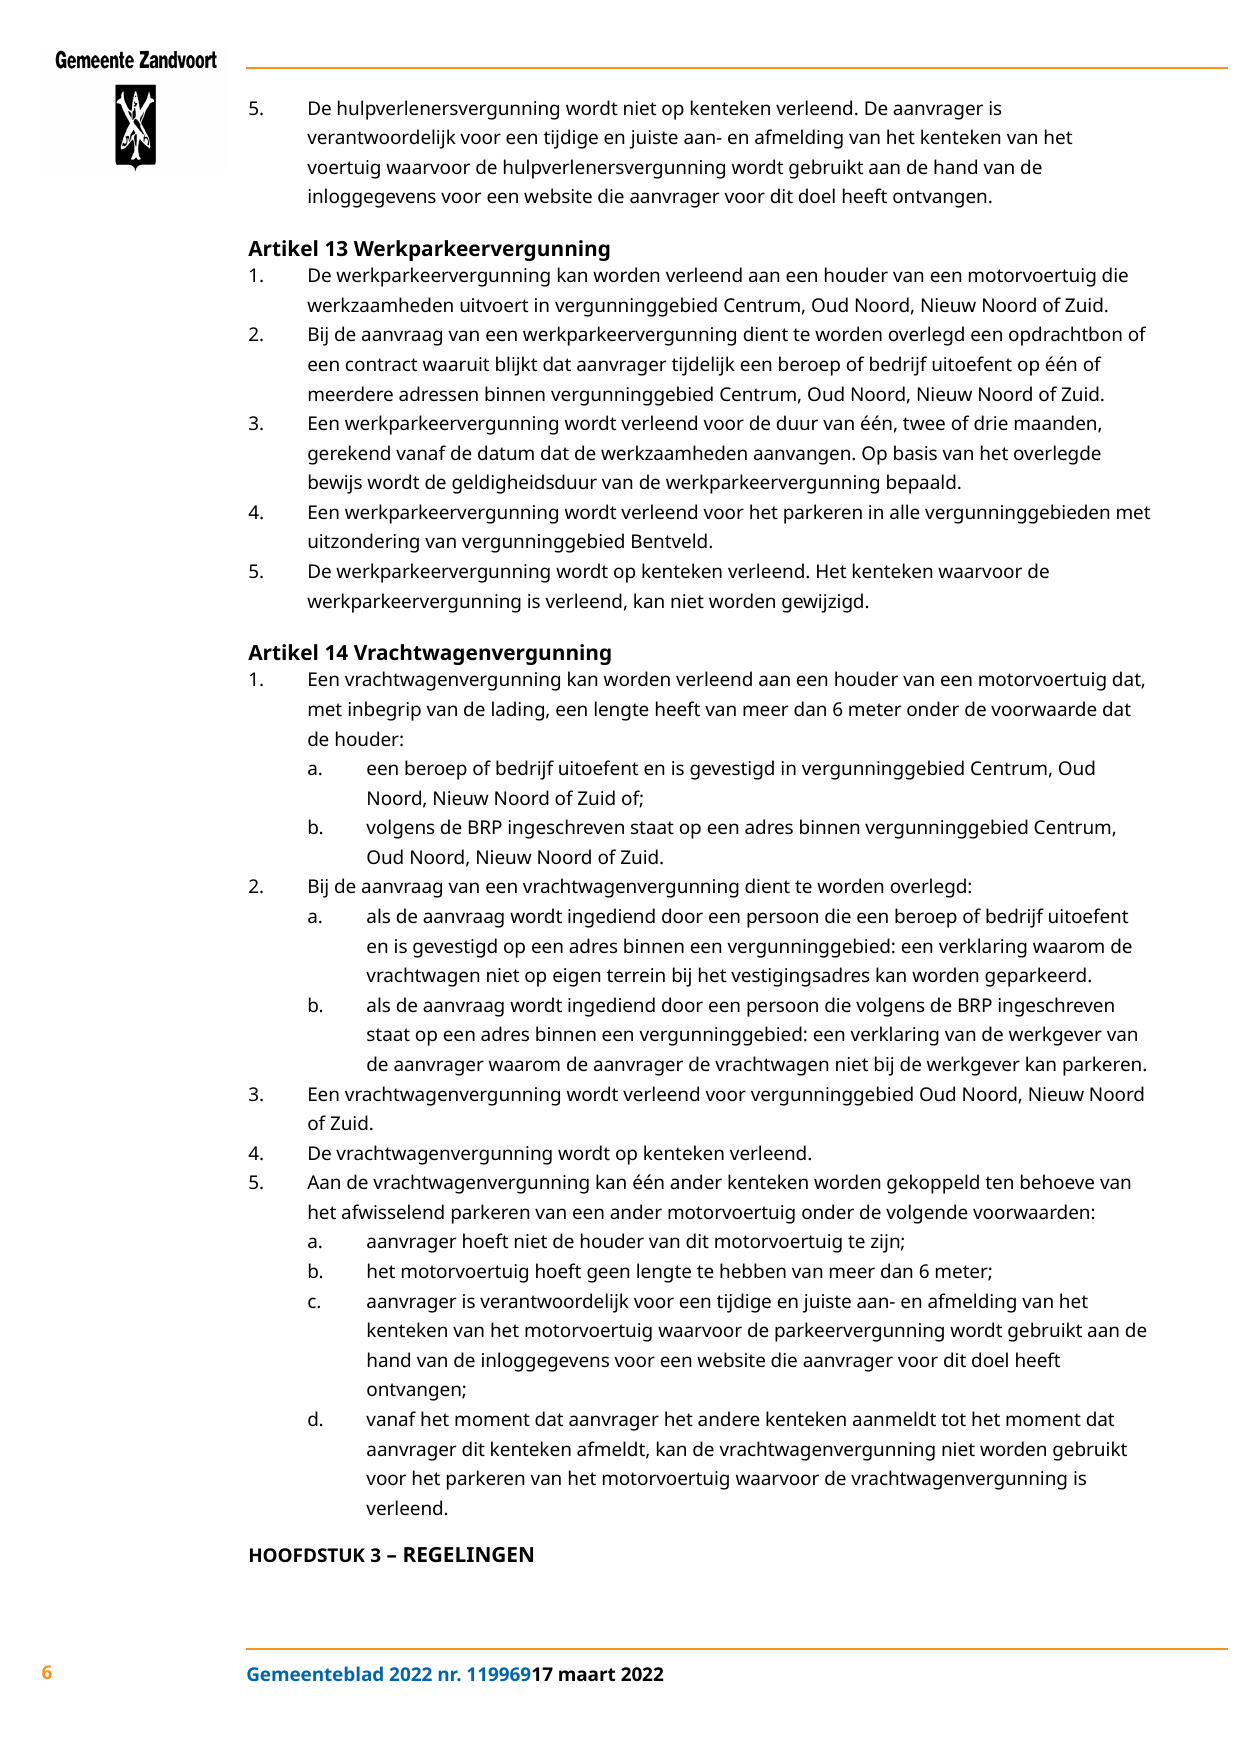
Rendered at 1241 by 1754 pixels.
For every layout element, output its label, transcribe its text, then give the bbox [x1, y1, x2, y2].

list De hulpverlenersvergunning wordt niet op kenteken verleend. De aanvrager is verantwoordelijk voor een tijdige en juiste aan- en afmelding van het kenteken van het voertuig waarvoor de hulpverlenersvergunning wordt gebruikt aan de hand van de inloggegevens voor een website die aanvrager voor dit doel heeft ontvangen. [248, 95, 1152, 209]
list volgens de BRP ingeschreven staat op een adres binnen vergunninggebied Centrum, Oud Noord, Nieuw Noord of Zuid. [307, 814, 1152, 870]
list De werkparkeervergunning wordt op kenteken verleend. Het kenteken waarvoor de werkparkeervergunning is verleend, kan niet worden gewijzigd. [248, 558, 1152, 613]
list Een werkparkeervergunning wordt verleend voor de duur van één, twee of drie maanden, gerekend vanaf de datum dat de werkzaamheden aanvangen. Op basis van het overlegde bewijs wordt de geldigheidsduur van de werkparkeervergunning bepaald. [248, 410, 1152, 495]
list Bij de aanvraag van een werkparkeervergunning dient te worden overlegd een opdrachtbon of een contract waaruit blijkt dat aanvrager tijdelijk een beroep of bedrijf uitoefent op één of meerdere adressen binnen vergunninggebied Centrum, Oud Noord, Nieuw Noord of Zuid. [248, 322, 1152, 406]
text HOOFDSTUK 3 – REGELINGEN [248, 1541, 1152, 1569]
list als de aanvraag wordt ingediend door een persoon die een beroep of bedrijf uitoefent en is gevestigd op een adres binnen een vergunninggebied: een verklaring waarom de vrachtwagen niet op eigen terrein bij het vestigingsadres kan worden geparkeerd. [307, 903, 1152, 988]
picture [41, 47, 231, 172]
list Een werkparkeervergunning wordt verleend voor het parkeren in alle vergunninggebieden met uitzondering van vergunninggebied Bentveld. [248, 499, 1152, 554]
list aanvrager is verantwoordelijk voor een tijdige en juiste aan- en afmelding van het kenteken van het motorvoertuig waarvoor de parkeervergunning wordt gebruikt aan de hand van de inloggegevens voor een website die aanvrager voor dit doel heeft ontvangen; [307, 1288, 1152, 1402]
list een beroep of bedrijf uitoefent en is gevestigd in vergunninggebied Centrum, Oud Noord, Nieuw Noord of Zuid of; [307, 755, 1152, 811]
list Een vrachtwagenvergunning wordt verleend voor vergunninggebied Oud Noord, Nieuw Noord of Zuid. [248, 1081, 1152, 1136]
list Aan de vrachtwagenvergunning kan één ander kenteken worden gekoppeld ten behoeve van het afwisselend parkeren van een ander motorvoertuig onder de volgende voorwaarden: [248, 1169, 1152, 1225]
list De werkparkeervergunning kan worden verleend aan een houder van een motorvoertuig die werkzaamheden uitvoert in vergunninggebied Centrum, Oud Noord, Nieuw Noord of Zuid. [248, 262, 1152, 318]
text Artikel 14 Vrachtwagenvergunning [248, 638, 1152, 667]
list Een vrachtwagenvergunning kan worden verleend aan een houder van een motorvoertuig dat, met inbegrip van de lading, een lengte heeft van meer dan 6 meter onder de voorwaarde dat de houder: [248, 667, 1152, 752]
list aanvrager hoeft niet de houder van dit motorvoertuig te zijn; [307, 1229, 1152, 1254]
text Artikel 13 Werkparkeervergunning [248, 234, 1152, 262]
list als de aanvraag wordt ingediend door een persoon die volgens de BRP ingeschreven staat op een adres binnen een vergunninggebied: een verklaring van de werkgever van de aanvrager waarom de aanvrager de vrachtwagen niet bij de werkgever kan parkeren. [307, 992, 1152, 1077]
list het motorvoertuig hoeft geen lengte te hebben van meer dan 6 meter; [307, 1258, 1152, 1284]
list De vrachtwagenvergunning wordt op kenteken verleend. [248, 1140, 1152, 1166]
list Bij de aanvraag van een vrachtwagenvergunning dient te worden overlegd: [248, 874, 1152, 899]
list vanaf het moment dat aanvrager het andere kenteken aanmeldt tot het moment dat aanvrager dit kenteken afmeldt, kan de vrachtwagenvergunning niet worden gebruikt voor het parkeren van het motorvoertuig waarvoor de vrachtwagenvergunning is verleend. [307, 1406, 1152, 1521]
